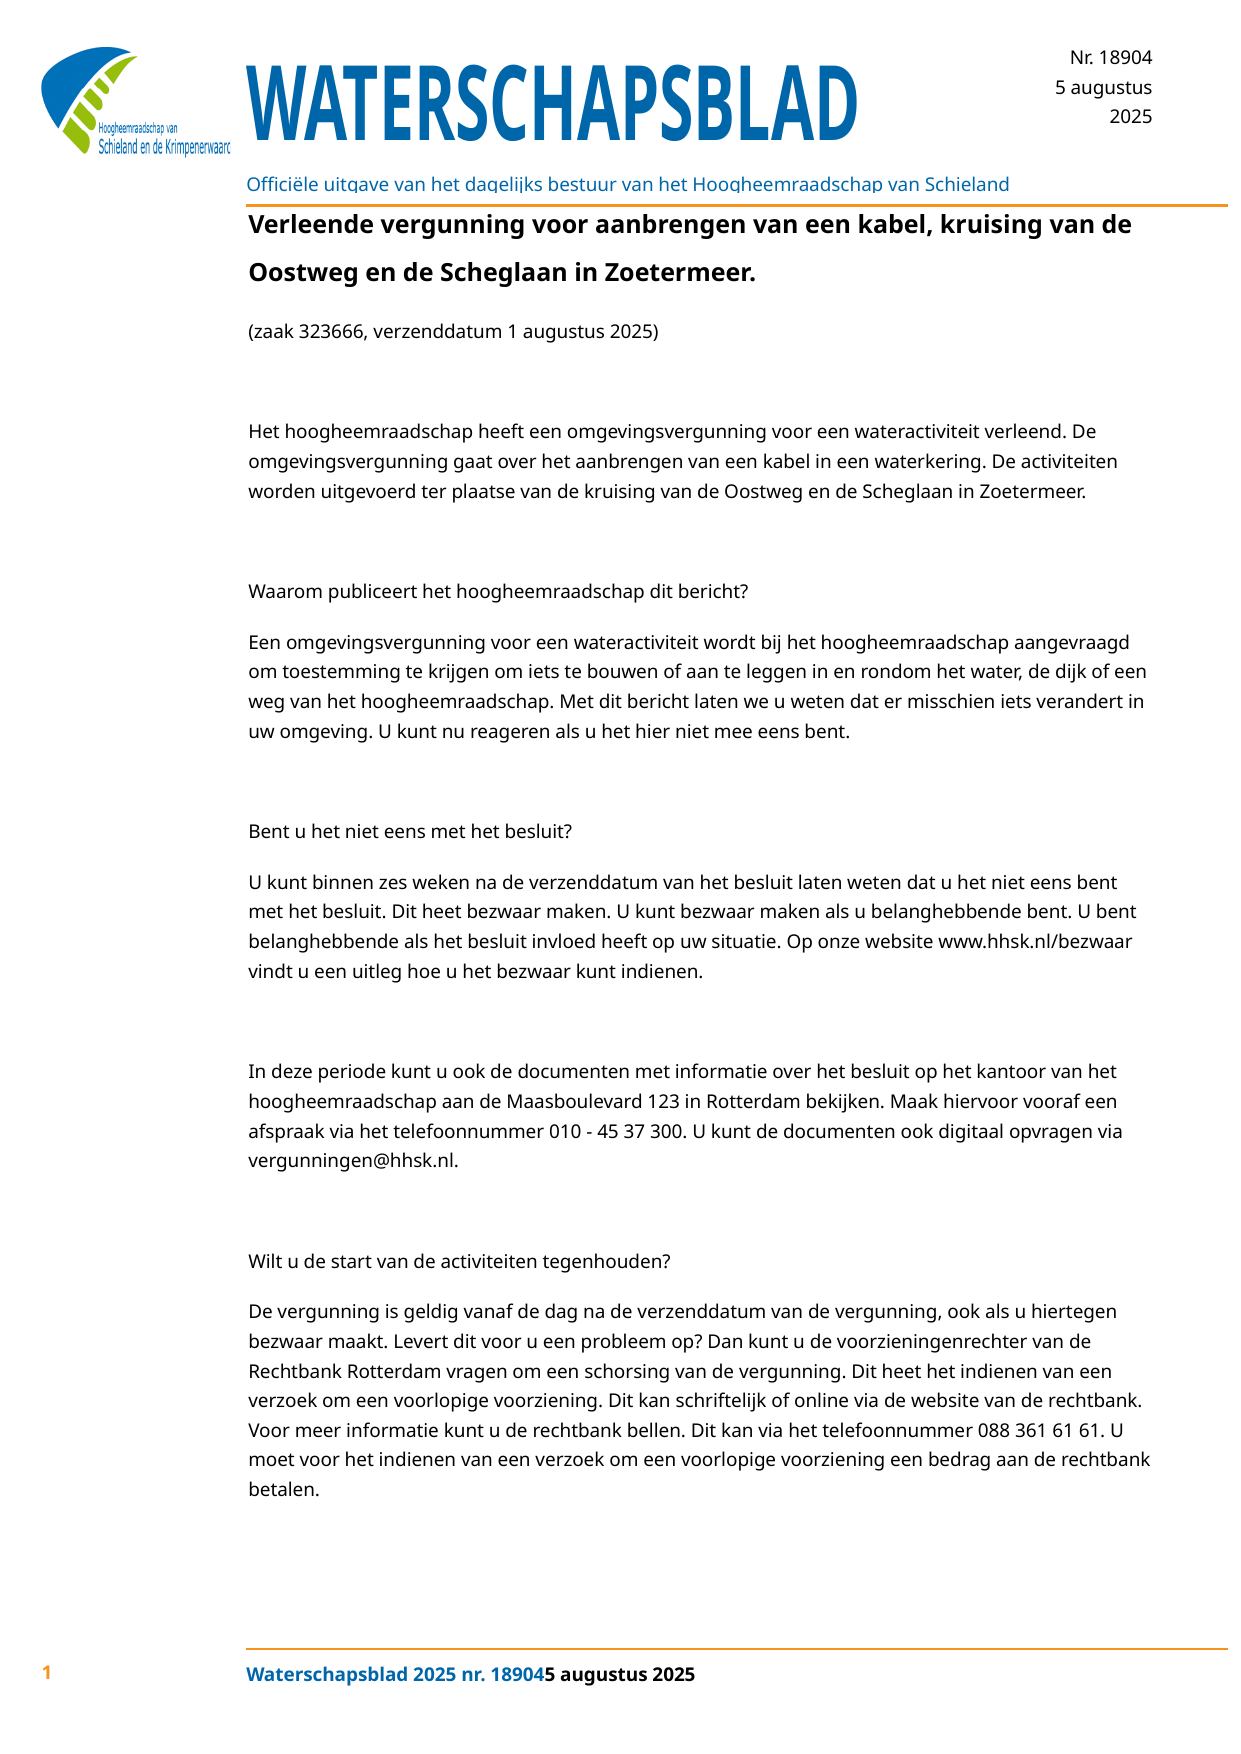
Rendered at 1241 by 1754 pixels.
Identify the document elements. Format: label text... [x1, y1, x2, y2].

text Het hoogheemraadschap heeft een omgevingsvergunning voor een wateractiviteit verleend. De omgevingsvergunning gaat over het aanbrengen van een kabel in een waterkering. De activiteiten worden uitgevoerd ter plaatse van de kruising van de Oostweg en de Scheglaan in Zoetermeer. [248, 419, 1152, 504]
text U kunt binnen zes weken na de verzenddatum van het besluit laten weten dat u het niet eens bent met het besluit. Dit heet bezwaar maken. U kunt bezwaar maken als u belanghebbende bent. U bent belanghebbende als het besluit invloed heeft op uw situatie. Op onze website www.hhsk.nl/bezwaar vindt u een uitleg hoe u het bezwaar kunt indienen. [248, 869, 1152, 984]
text De vergunning is geldig vanaf de dag na de verzenddatum van de vergunning, ook als u hiertegen bezwaar maakt. Levert dit voor u een probleem op? Dan kunt u de voorzieningenrechter van de Rechtbank Rotterdam vragen om een schorsing van de vergunning. Dit heet het indienen van een verzoek om een voorlopige voorziening. Dit kan schriftelijk of online via de website van de rechtbank. Voor meer informatie kunt u de rechtbank bellen. Dit kan via het telefoonnummer 088 361 61 61. U moet voor het indienen van een verzoek om een voorlopige voorziening een bedrag aan de rechtbank betalen. [248, 1299, 1152, 1502]
text Een omgevingsvergunning voor een wateractiviteit wordt bij het hoogheemraadschap aangevraagd om toestemming te krijgen om iets te bouwen of aan te leggen in en rondom het water, de dijk of een weg van het hoogheemraadschap. Met dit bericht laten we u weten dat er misschien iets verandert in uw omgeving. U kunt nu reageren als u het hier niet mee eens bent. [248, 629, 1152, 744]
text In deze periode kunt u ook de documenten met informatie over het besluit op het kantoor van het hoogheemraadschap aan de Maasboulevard 123 in Rotterdam bekijken. Maak hiervoor vooraf een afspraak via het telefoonnummer 010 - 45 37 300. U kunt de documenten ook digitaal opvragen via vergunningen@hhsk.nl. [248, 1059, 1152, 1173]
text Verleende vergunning voor aanbrengen van een kabel, kruising van de Oostweg en de Scheglaan in Zoetermeer. [248, 207, 1152, 288]
text Wilt u de start van de activiteiten tegenhouden? [248, 1248, 1152, 1274]
text (zaak 323666, verzenddatum 1 augustus 2025) [248, 318, 1152, 344]
text Bent u het niet eens met het besluit? [248, 819, 1152, 844]
picture [41, 47, 231, 172]
text Waarom publiceert het hoogheemraadschap dit bericht? [248, 579, 1152, 604]
